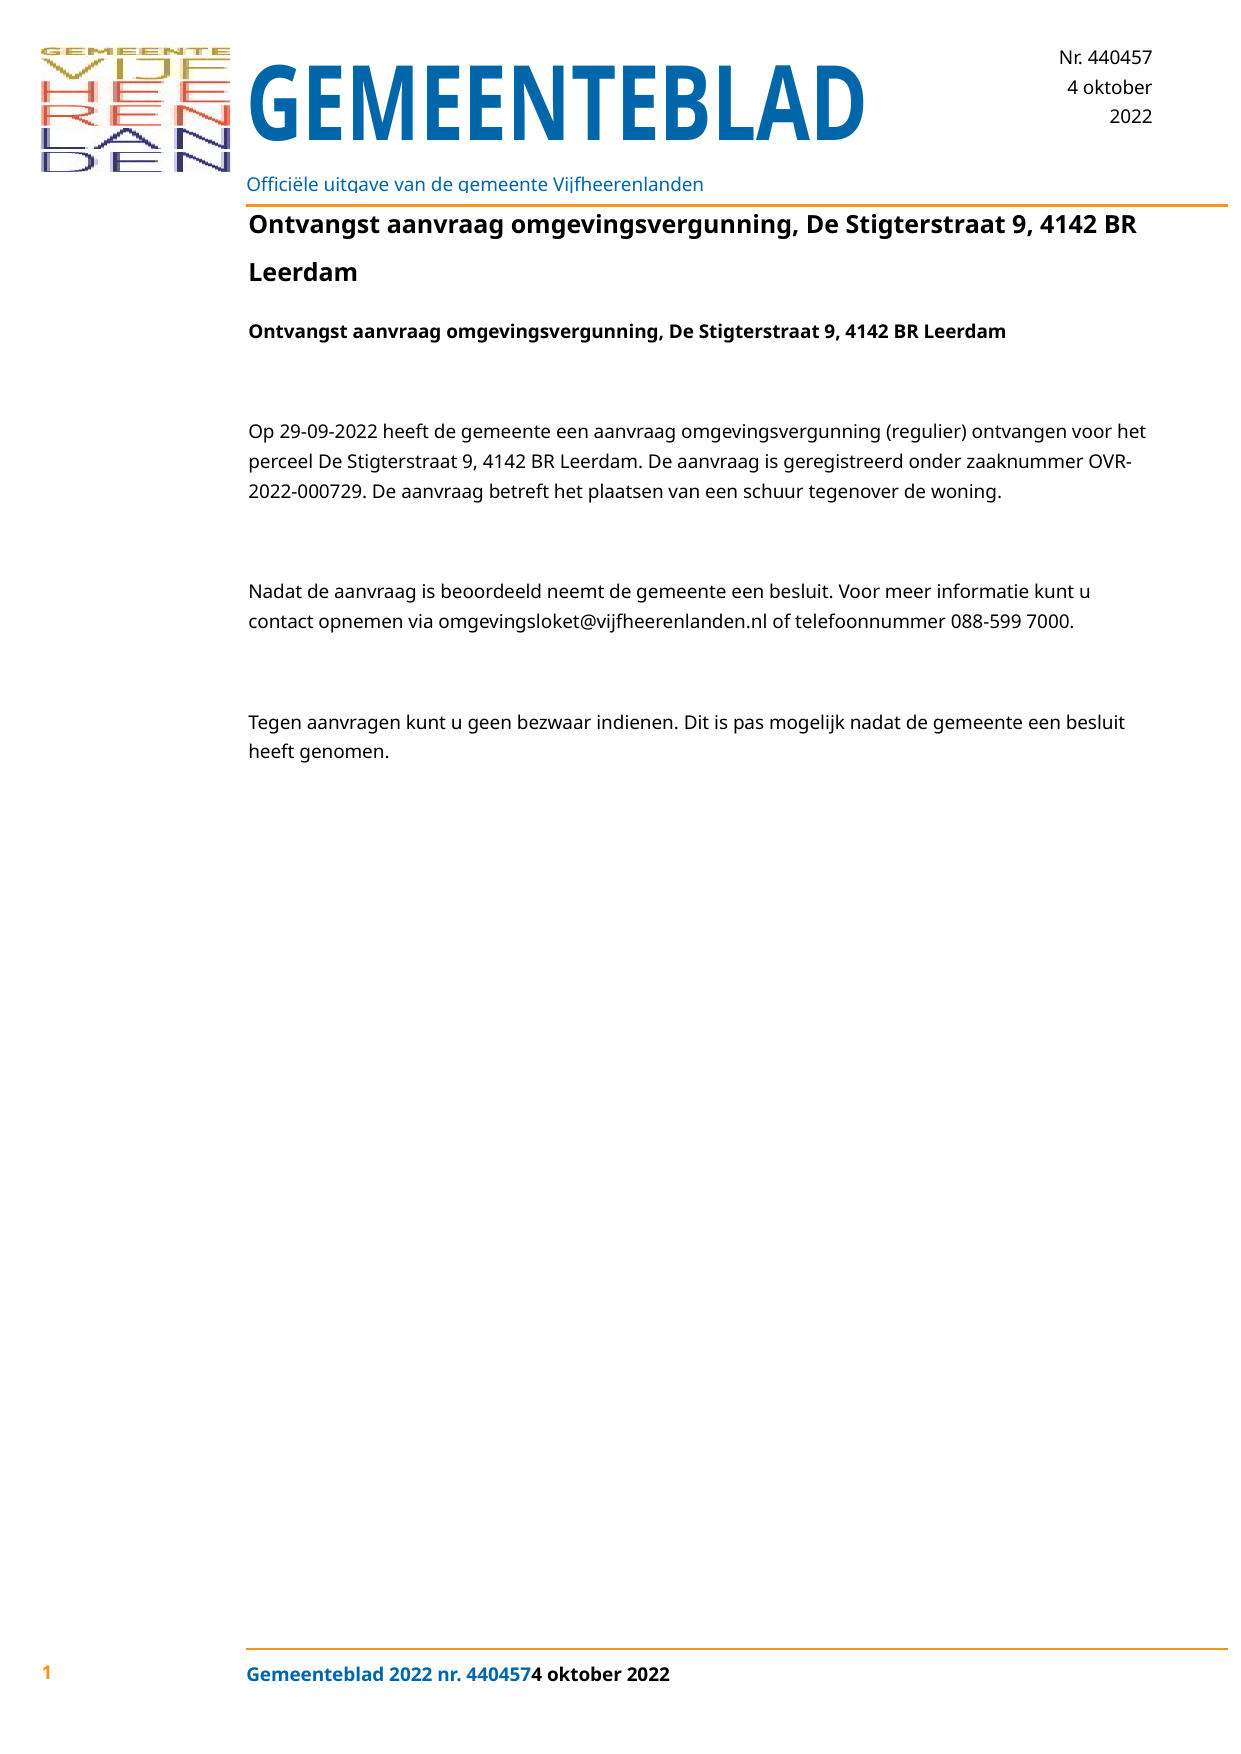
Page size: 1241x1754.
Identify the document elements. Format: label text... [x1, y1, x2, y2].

text Tegen aanvragen kunt u geen bezwaar indienen. Dit is pas mogelijk nadat de gemeente een besluit heeft genomen. [248, 709, 1152, 764]
text Ontvangst aanvraag omgevingsvergunning, De Stigterstraat 9, 4142 BR Leerdam [248, 207, 1152, 288]
text Nadat de aanvraag is beoordeeld neemt de gemeente een besluit. Voor meer informatie kunt u contact opnemen via omgevingsloket@vijfheerenlanden.nl of telefoonnummer 088-599 7000. [248, 579, 1152, 634]
text Op 29-09-2022 heeft de gemeente een aanvraag omgevingsvergunning (regulier) ontvangen voor het perceel De Stigterstraat 9, 4142 BR Leerdam. De aanvraag is geregistreerd onder zaaknummer OVR-2022-000729. De aanvraag betreft het plaatsen van een schuur tegenover de woning. [248, 419, 1152, 504]
text Ontvangst aanvraag omgevingsvergunning, De Stigterstraat 9, 4142 BR Leerdam [248, 318, 1152, 344]
picture [41, 47, 231, 172]
